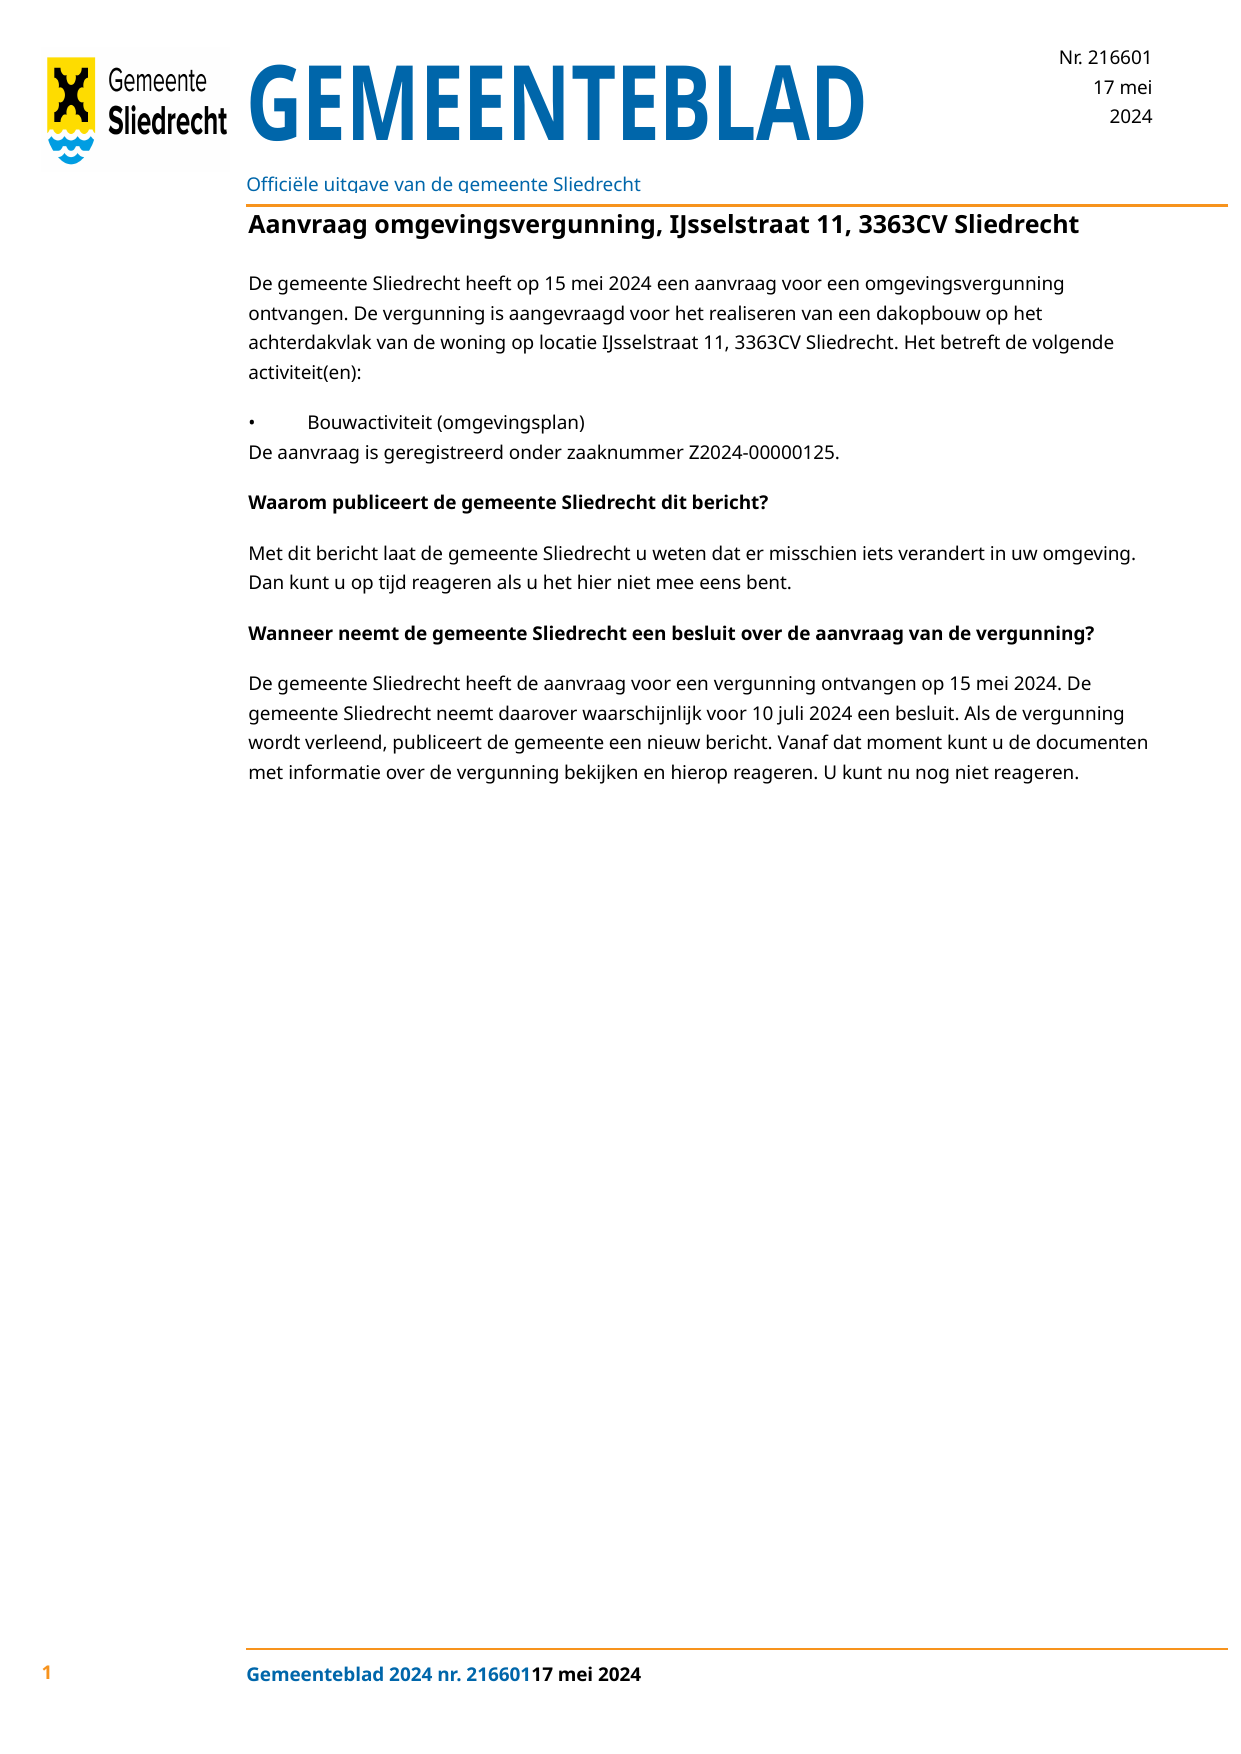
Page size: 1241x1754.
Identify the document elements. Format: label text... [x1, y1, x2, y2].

picture [41, 47, 231, 172]
text De gemeente Sliedrecht heeft de aanvraag voor een vergunning ontvangen op 15 mei 2024. De gemeente Sliedrecht neemt daarover waarschijnlijk voor 10 juli 2024 een besluit. Als de vergunning wordt verleend, publiceert de gemeente een nieuw bericht. Vanaf dat moment kunt u de documenten met informatie over de vergunning bekijken en hierop reageren. U kunt nu nog niet reageren. [248, 670, 1152, 785]
list Bouwactiviteit (omgevingsplan) [248, 409, 1152, 435]
text De aanvraag is geregistreerd onder zaaknummer Z2024-00000125. [248, 439, 1152, 465]
text Aanvraag omgevingsvergunning, IJsselstraat 11, 3363CV Sliedrecht [248, 207, 1152, 241]
text Waarom publiceert de gemeente Sliedrecht dit bericht? [248, 489, 1152, 515]
text Wanneer neemt de gemeente Sliedrecht een besluit over de aanvraag van de vergunning? [248, 620, 1152, 646]
text De gemeente Sliedrecht heeft op 15 mei 2024 een aanvraag voor een omgevingsvergunning ontvangen. De vergunning is aangevraagd voor het realiseren van een dakopbouw op het achterdakvlak van de woning op locatie IJsselstraat 11, 3363CV Sliedrecht. Het betreft de volgende activiteit(en): [248, 270, 1152, 385]
text Met dit bericht laat de gemeente Sliedrecht u weten dat er misschien iets verandert in uw omgeving. Dan kunt u op tijd reageren als u het hier niet mee eens bent. [248, 540, 1152, 595]
